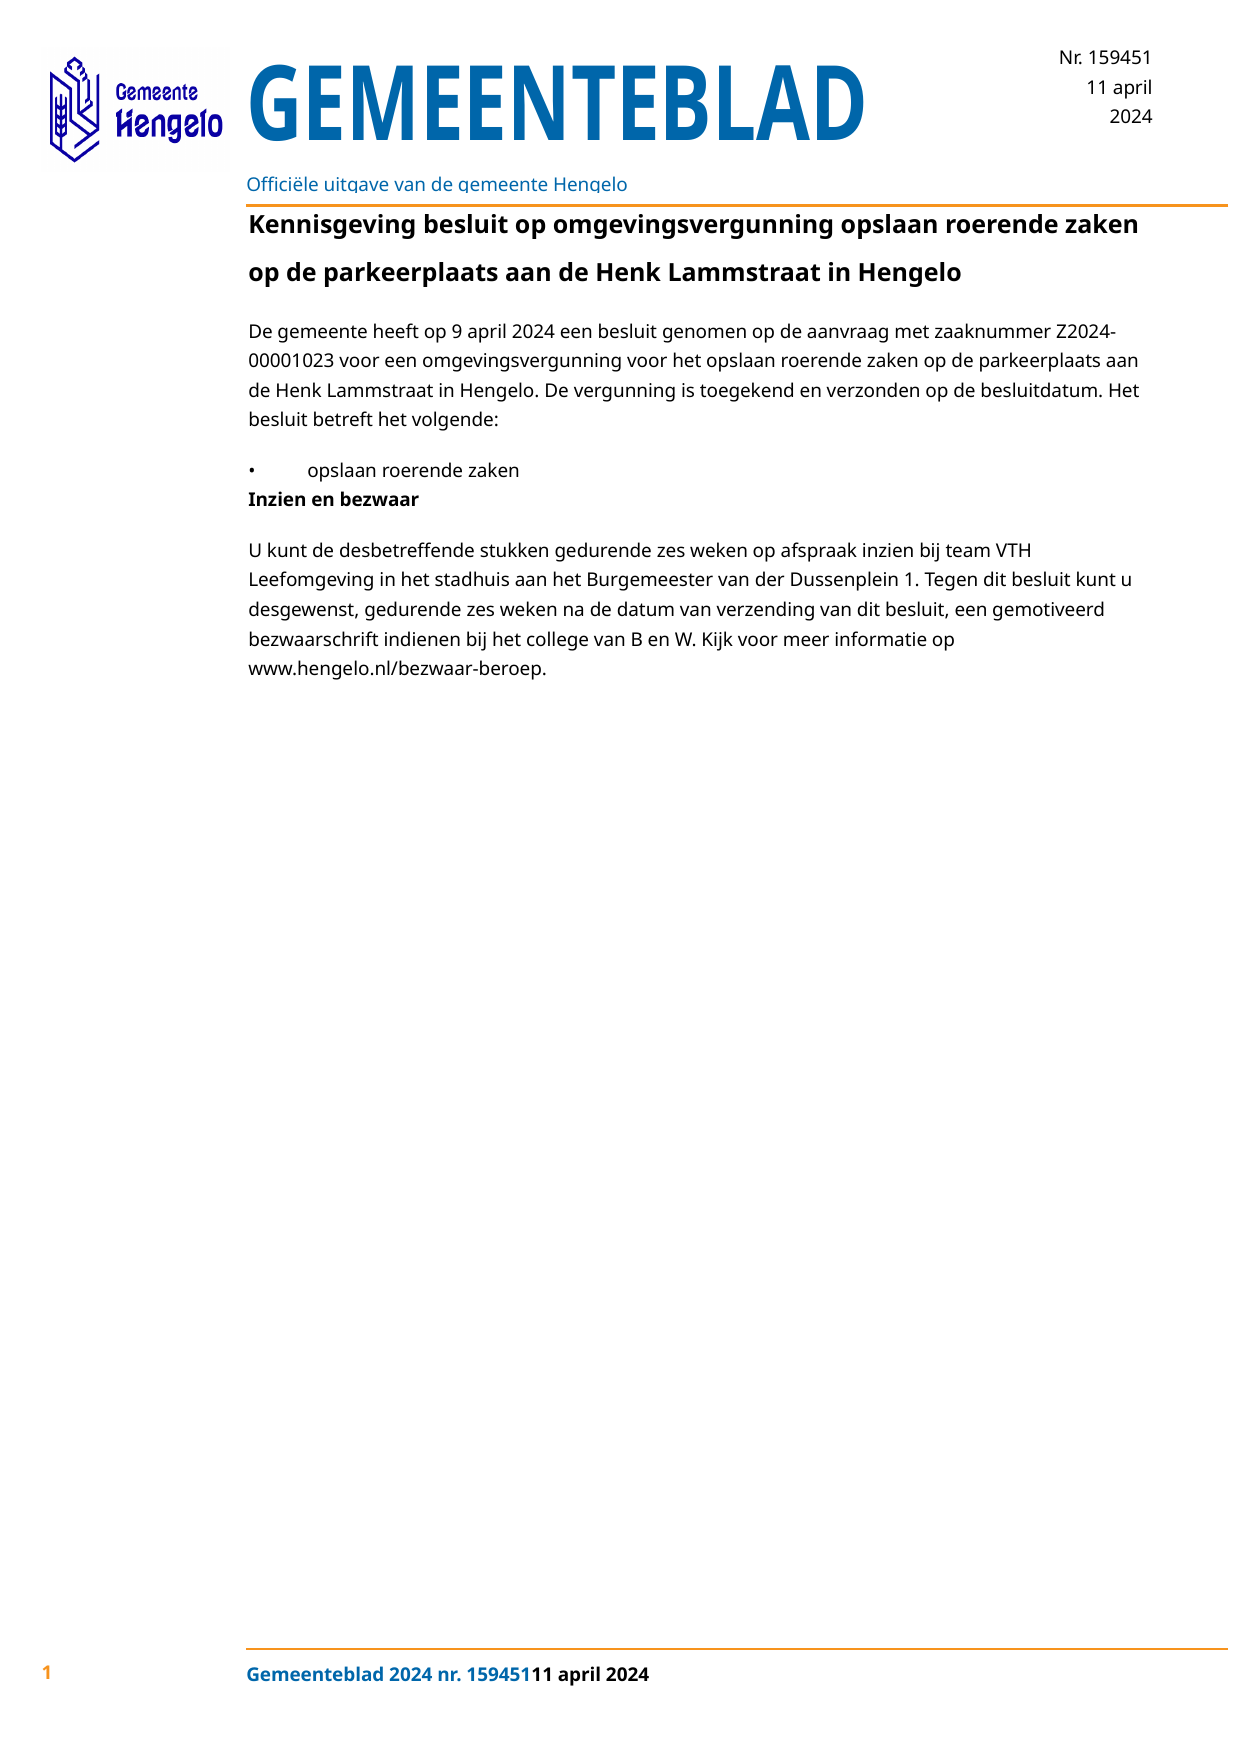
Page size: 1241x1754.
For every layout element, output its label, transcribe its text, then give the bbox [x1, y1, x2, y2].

text Inzien en bezwaar [248, 487, 1152, 512]
text De gemeente heeft op 9 april 2024 een besluit genomen op de aanvraag met zaaknummer Z2024-00001023 voor een omgevingsvergunning voor het opslaan roerende zaken op de parkeerplaats aan de Henk Lammstraat in Hengelo. De vergunning is toegekend en verzonden op de besluitdatum. Het besluit betreft het volgende: [248, 318, 1152, 432]
picture [41, 47, 231, 172]
text Kennisgeving besluit op omgevingsvergunning opslaan roerende zaken op de parkeerplaats aan de Henk Lammstraat in Hengelo [248, 207, 1152, 288]
text U kunt de desbetreffende stukken gedurende zes weken op afspraak inzien bij team VTH Leefomgeving in het stadhuis aan het Burgemeester van der Dussenplein 1. Tegen dit besluit kunt u desgewenst, gedurende zes weken na de datum van verzending van dit besluit, een gemotiveerd bezwaarschrift indienen bij het college van B en W. Kijk voor meer informatie op www.hengelo.nl/bezwaar-beroep. [248, 537, 1152, 681]
list opslaan roerende zaken [248, 457, 1152, 483]
